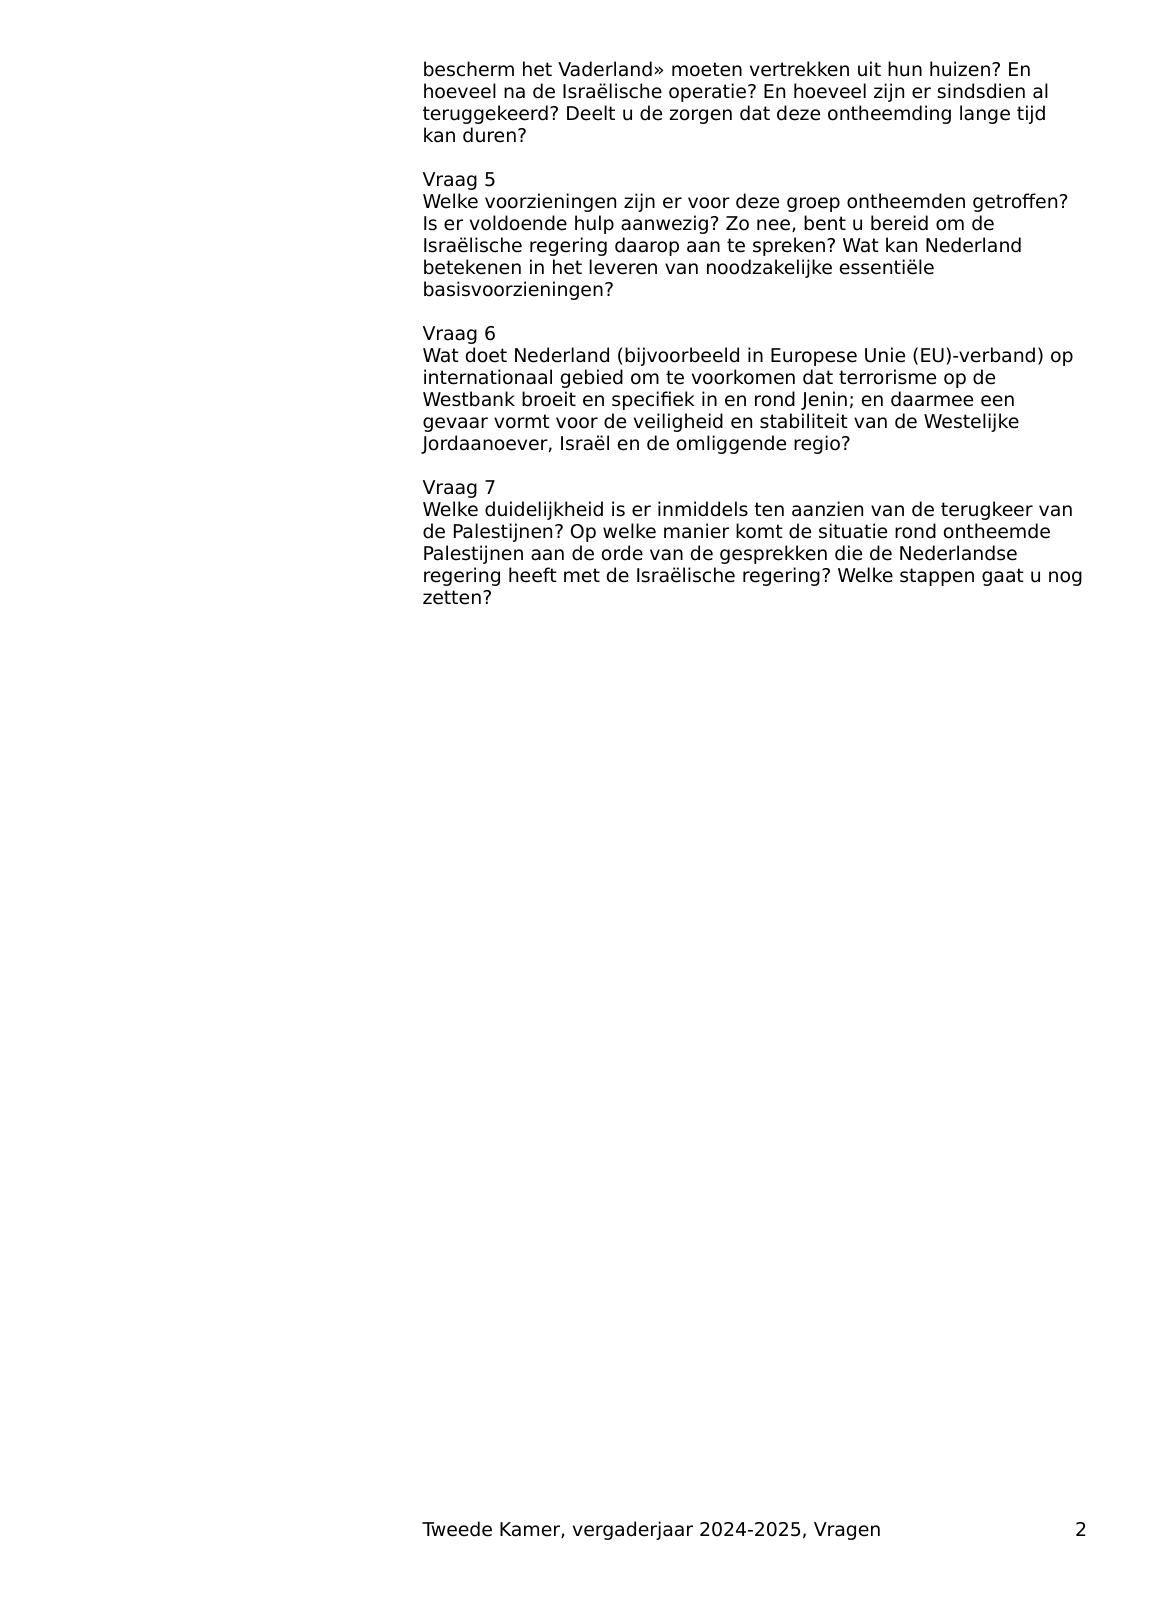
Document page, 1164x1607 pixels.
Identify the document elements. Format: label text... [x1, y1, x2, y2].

text Welke voorzieningen zijn er voor deze groep ontheemden getroffen? Is er voldoende hulp aanwezig? Zo nee, bent u bereid om de Israëlische regering daarop aan te spreken? Wat kan Nederland betekenen in het leveren van noodzakelijke essentiële basisvoorzieningen? [422, 191, 1087, 301]
text Vraag 6 [422, 323, 1087, 345]
text Vraag 7 [422, 477, 1087, 499]
text bescherm het Vaderland» moeten vertrekken uit hun huizen? En hoeveel na de Israëlische operatie? En hoeveel zijn er sindsdien al teruggekeerd? Deelt u de zorgen dat deze ontheemding lange tijd kan duren? [422, 59, 1087, 147]
text Wat doet Nederland (bijvoorbeeld in Europese Unie (EU)-verband) op internationaal gebied om te voorkomen dat terrorisme op de Westbank broeit en specifiek in en rond Jenin; en daarmee een gevaar vormt voor de veiligheid en stabiliteit van de Westelijke Jordaanoever, Israël en de omliggende regio? [422, 345, 1087, 455]
text Welke duidelijkheid is er inmiddels ten aanzien van de terugkeer van de Palestijnen? Op welke manier komt de situatie rond ontheemde Palestijnen aan de orde van de gesprekken die de Nederlandse regering heeft met de Israëlische regering? Welke stappen gaat u nog zetten? [422, 499, 1087, 609]
text Vraag 5 [422, 169, 1087, 191]
